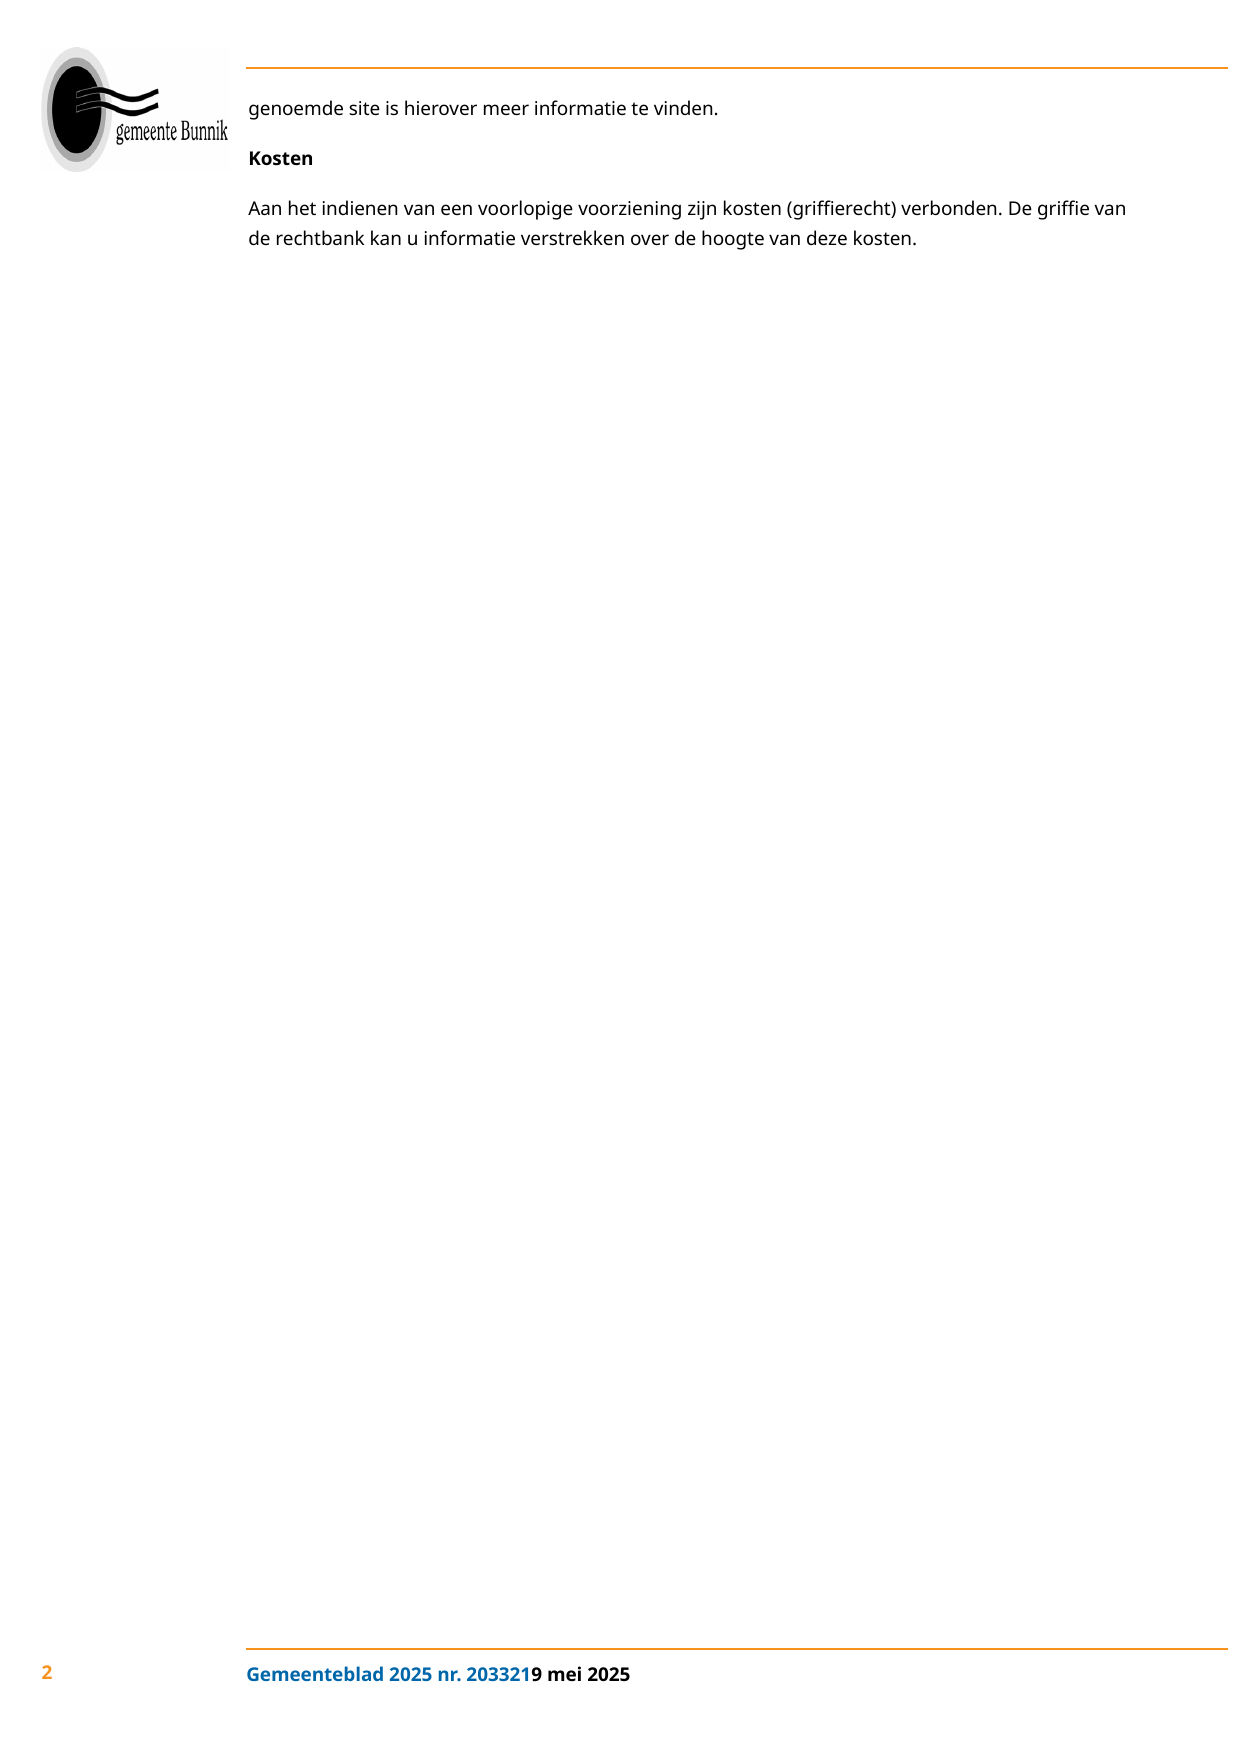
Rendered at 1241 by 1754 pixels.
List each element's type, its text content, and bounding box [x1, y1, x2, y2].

text Aan het indienen van een voorlopige voorziening zijn kosten (griffierecht) verbonden. De griffie van de rechtbank kan u informatie verstrekken over de hoogte van deze kosten. [248, 196, 1152, 251]
text Kosten [248, 145, 1152, 171]
text genoemde site is hierover meer informatie te vinden. [248, 95, 1152, 121]
picture [41, 47, 231, 172]
